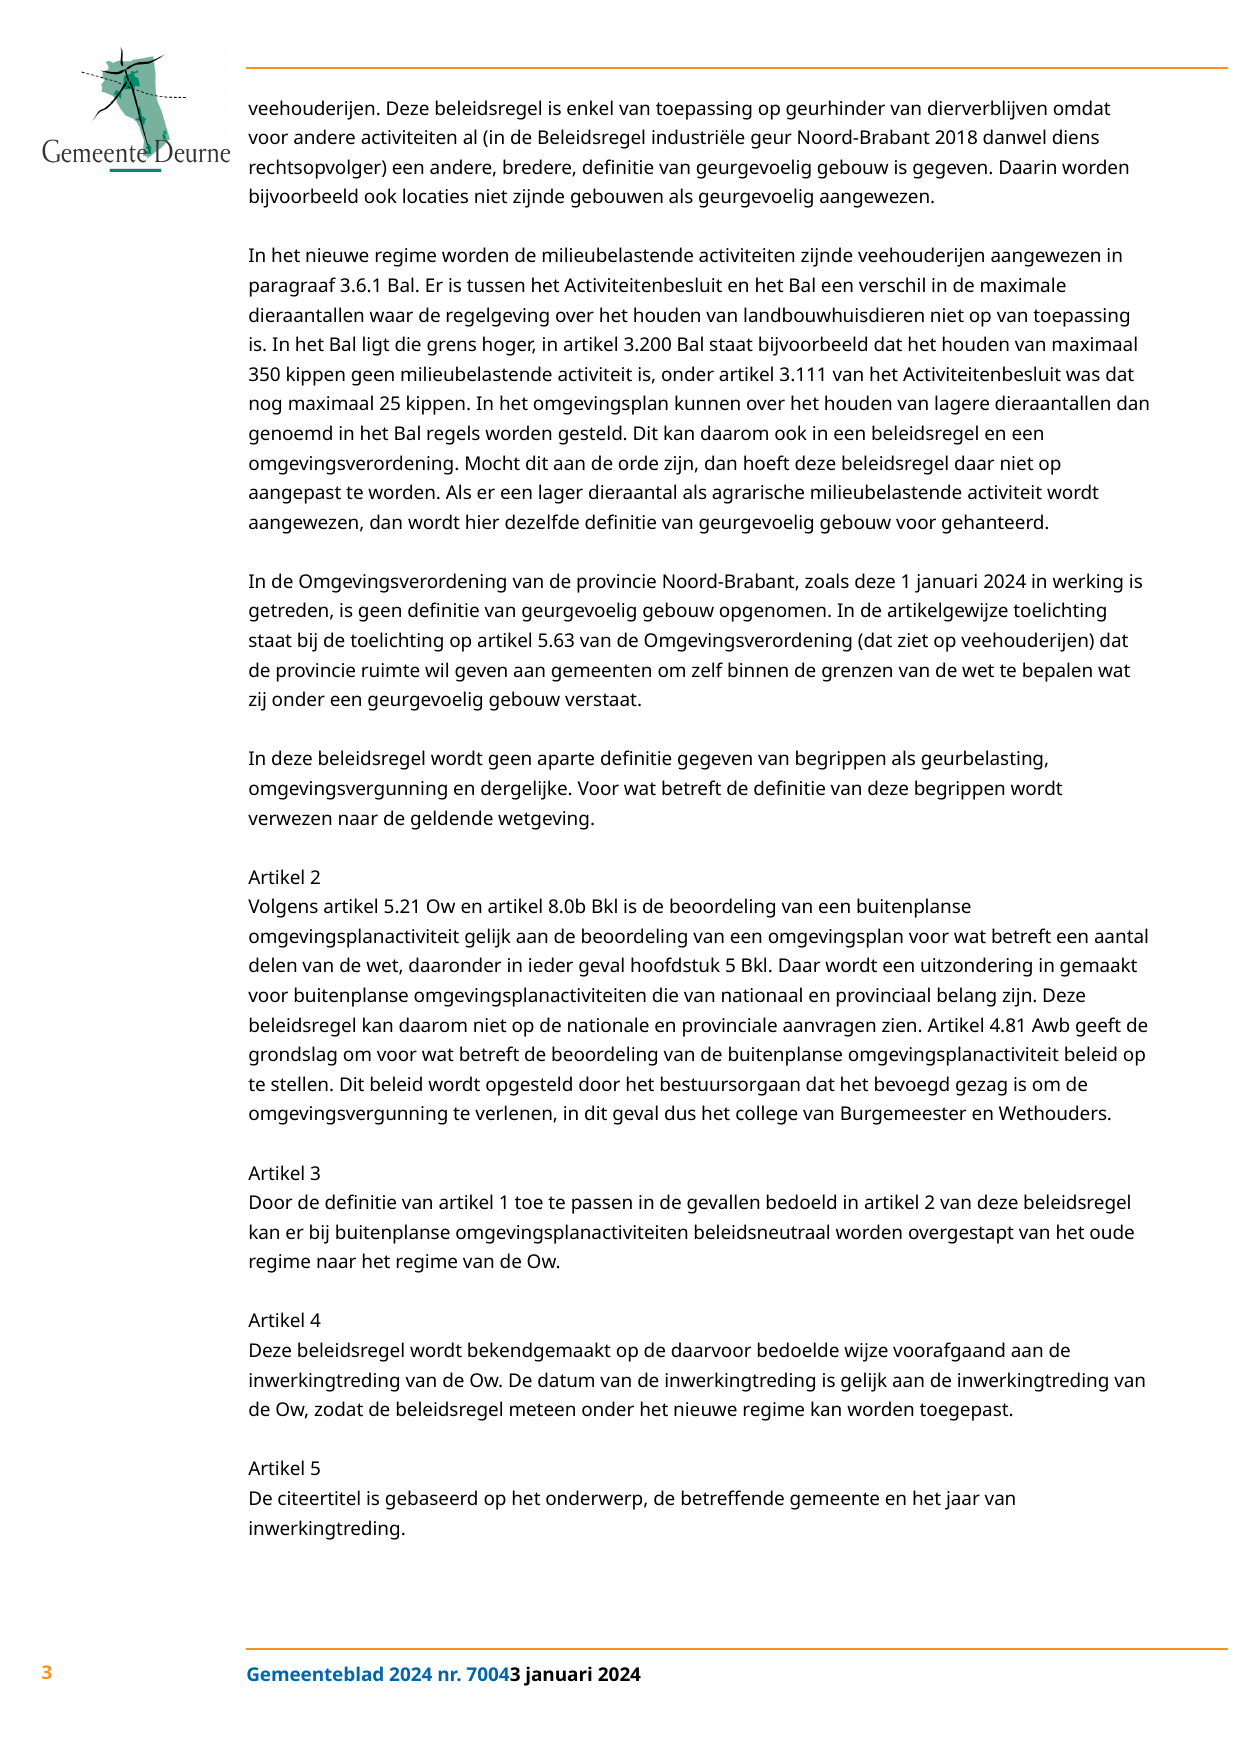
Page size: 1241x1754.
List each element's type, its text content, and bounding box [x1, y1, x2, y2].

text Door de definitie van artikel 1 toe te passen in de gevallen bedoeld in artikel 2 van deze beleidsregel kan er bij buitenplanse omgevingsplanactiviteiten beleidsneutraal worden overgestapt van het oude regime naar het regime van de Ow. [248, 1189, 1152, 1274]
text Artikel 2 [248, 864, 1152, 890]
text Artikel 3 [248, 1160, 1152, 1186]
text In deze beleidsregel wordt geen aparte definitie gegeven van begrippen als geurbelasting, omgevingsvergunning en dergelijke. Voor wat betreft de definitie van deze begrippen wordt verwezen naar de geldende wetgeving. [248, 746, 1152, 831]
text In de Omgevingsverordening van de provincie Noord-Brabant, zoals deze 1 januari 2024 in werking is getreden, is geen definitie van geurgevoelig gebouw opgenomen. In de artikelgewijze toelichting staat bij de toelichting op artikel 5.63 van de Omgevingsverordening (dat ziet op veehouderijen) dat de provincie ruimte wil geven aan gemeenten om zelf binnen de grenzen van de wet te bepalen wat zij onder een geurgevoelig gebouw verstaat. [248, 568, 1152, 712]
picture [41, 47, 231, 172]
text veehouderijen. Deze beleidsregel is enkel van toepassing op geurhinder van dierverblijven omdat voor andere activiteiten al (in de Beleidsregel industriële geur Noord-Brabant 2018 danwel diens rechtsopvolger) een andere, bredere, definitie van geurgevoelig gebouw is gegeven. Daarin worden bijvoorbeeld ook locaties niet zijnde gebouwen als geurgevoelig aangewezen. [248, 95, 1152, 209]
text Artikel 4 [248, 1308, 1152, 1333]
text De citeertitel is gebaseerd op het onderwerp, de betreffende gemeente en het jaar van inwerkingtreding. [248, 1485, 1152, 1541]
text Deze beleidsregel wordt bekendgemaakt op de daarvoor bedoelde wijze voorafgaand aan de inwerkingtreding van de Ow. De datum van de inwerkingtreding is gelijk aan de inwerkingtreding van de Ow, zodat de beleidsregel meteen onder het nieuwe regime kan worden toegepast. [248, 1337, 1152, 1422]
text Volgens artikel 5.21 Ow en artikel 8.0b Bkl is de beoordeling van een buitenplanse omgevingsplanactiviteit gelijk aan de beoordeling van een omgevingsplan voor wat betreft een aantal delen van de wet, daaronder in ieder geval hoofdstuk 5 Bkl. Daar wordt een uitzondering in gemaakt voor buitenplanse omgevingsplanactiviteiten die van nationaal en provinciaal belang zijn. Deze beleidsregel kan daarom niet op de nationale en provinciale aanvragen zien. Artikel 4.81 Awb geeft de grondslag om voor wat betreft de beoordeling van de buitenplanse omgevingsplanactiviteit beleid op te stellen. Dit beleid wordt opgesteld door het bestuursorgaan dat het bevoegd gezag is om de omgevingsvergunning te verlenen, in dit geval dus het college van Burgemeester en Wethouders. [248, 893, 1152, 1126]
text Artikel 5 [248, 1456, 1152, 1481]
text In het nieuwe regime worden de milieubelastende activiteiten zijnde veehouderijen aangewezen in paragraaf 3.6.1 Bal. Er is tussen het Activiteitenbesluit en het Bal een verschil in de maximale dieraantallen waar de regelgeving over het houden van landbouwhuisdieren niet op van toepassing is. In het Bal ligt die grens hoger, in artikel 3.200 Bal staat bijvoorbeeld dat het houden van maximaal 350 kippen geen milieubelastende activiteit is, onder artikel 3.111 van het Activiteitenbesluit was dat nog maximaal 25 kippen. In het omgevingsplan kunnen over het houden van lagere dieraantallen dan genoemd in het Bal regels worden gesteld. Dit kan daarom ook in een beleidsregel en een omgevingsverordening. Mocht dit aan de orde zijn, dan hoeft deze beleidsregel daar niet op aangepast te worden. Als er een lager dieraantal als agrarische milieubelastende activiteit wordt aangewezen, dan wordt hier dezelfde definitie van geurgevoelig gebouw voor gehanteerd. [248, 243, 1152, 535]
